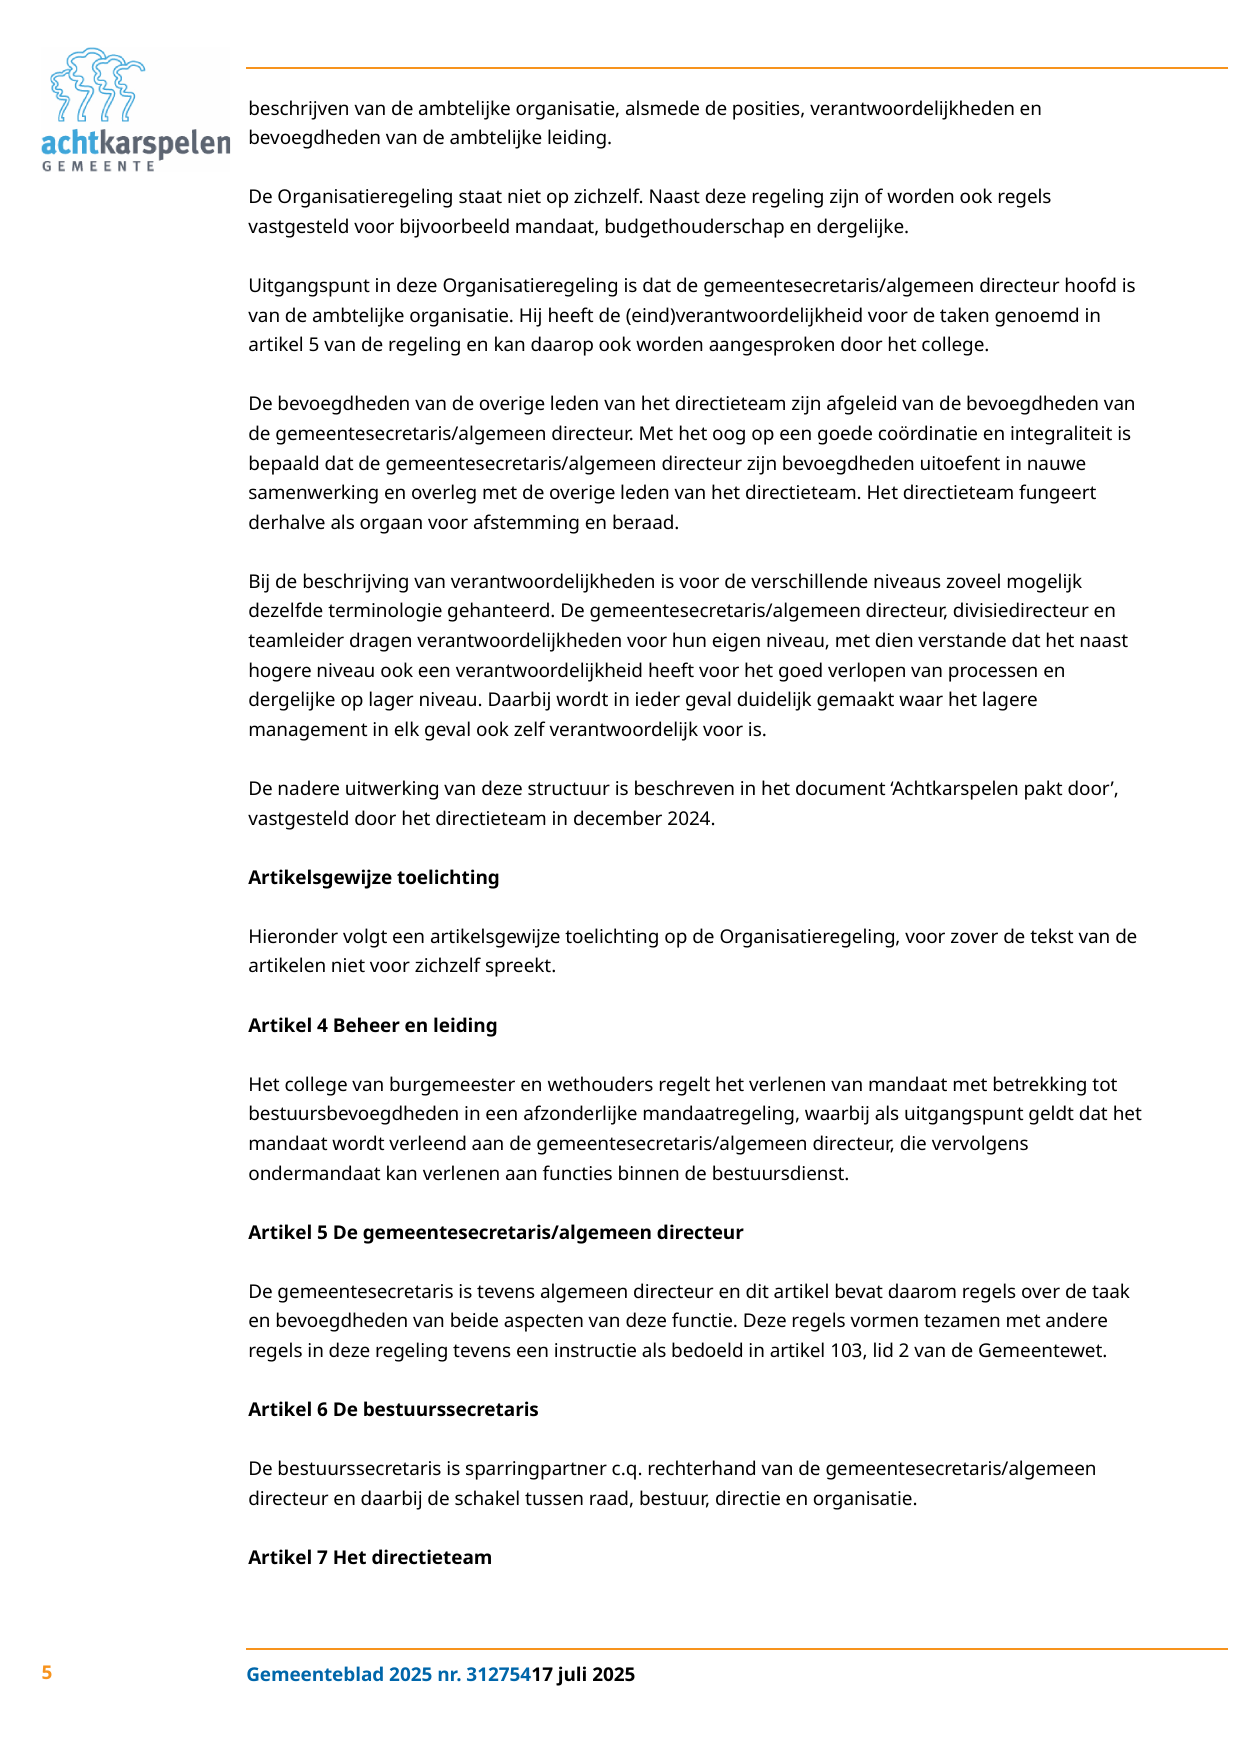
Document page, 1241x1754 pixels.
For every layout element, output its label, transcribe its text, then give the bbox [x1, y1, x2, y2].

text Het college van burgemeester en wethouders regelt het verlenen van mandaat met betrekking tot bestuursbevoegdheden in een afzonderlijke mandaatregeling, waarbij als uitgangspunt geldt dat het mandaat wordt verleend aan de gemeentesecretaris/algemeen directeur, die vervolgens ondermandaat kan verlenen aan functies binnen de bestuursdienst. [248, 1071, 1152, 1186]
text De bestuurssecretaris is sparringpartner c.q. rechterhand van de gemeentesecretaris/algemeen directeur en daarbij de schakel tussen raad, bestuur, directie en organisatie. [248, 1456, 1152, 1511]
text De gemeentesecretaris is tevens algemeen directeur en dit artikel bevat daarom regels over de taak en bevoegdheden van beide aspecten van deze functie. Deze regels vormen tezamen met andere regels in deze regeling tevens een instructie als bedoeld in artikel 103, lid 2 van de Gemeentewet. [248, 1278, 1152, 1363]
text beschrijven van de ambtelijke organisatie, alsmede de posities, verantwoordelijkheden en bevoegdheden van de ambtelijke leiding. [248, 95, 1152, 150]
text De Organisatieregeling staat niet op zichzelf. Naast deze regeling zijn of worden ook regels vastgesteld voor bijvoorbeeld mandaat, budgethouderschap en dergelijke. [248, 183, 1152, 239]
text De nadere uitwerking van deze structuur is beschreven in het document ‘Achtkarspelen pakt door’, vastgesteld door het directieteam in december 2024. [248, 775, 1152, 831]
text Hieronder volgt een artikelsgewijze toelichting op de Organisatieregeling, voor zover de tekst van de artikelen niet voor zichzelf spreekt. [248, 923, 1152, 978]
text Bij de beschrijving van verantwoordelijkheden is voor de verschillende niveaus zoveel mogelijk dezelfde terminologie gehanteerd. De gemeentesecretaris/algemeen directeur, divisiedirecteur en teamleider dragen verantwoordelijkheden voor hun eigen niveau, met dien verstande dat het naast hogere niveau ook een verantwoordelijkheid heeft voor het goed verlopen van processen en dergelijke op lager niveau. Daarbij wordt in ieder geval duidelijk gemaakt waar het lagere management in elk geval ook zelf verantwoordelijk voor is. [248, 568, 1152, 742]
text Artikel 4 Beheer en leiding [248, 1012, 1152, 1038]
text Artikel 6 De bestuurssecretaris [248, 1396, 1152, 1422]
picture [41, 47, 231, 172]
text Uitgangspunt in deze Organisatieregeling is dat de gemeentesecretaris/algemeen directeur hoofd is van de ambtelijke organisatie. Hij heeft de (eind)verantwoordelijkheid voor de taken genoemd in artikel 5 van de regeling en kan daarop ook worden aangesproken door het college. [248, 272, 1152, 357]
text De bevoegdheden van de overige leden van het directieteam zijn afgeleid van de bevoegdheden van de gemeentesecretaris/algemeen directeur. Met het oog op een goede coördinatie en integraliteit is bepaald dat de gemeentesecretaris/algemeen directeur zijn bevoegdheden uitoefent in nauwe samenwerking en overleg met de overige leden van het directieteam. Het directieteam fungeert derhalve als orgaan voor afstemming en beraad. [248, 391, 1152, 535]
text Artikelsgewijze toelichting [248, 864, 1152, 890]
text Artikel 5 De gemeentesecretaris/algemeen directeur [248, 1219, 1152, 1245]
text Artikel 7 Het directieteam [248, 1544, 1152, 1570]
